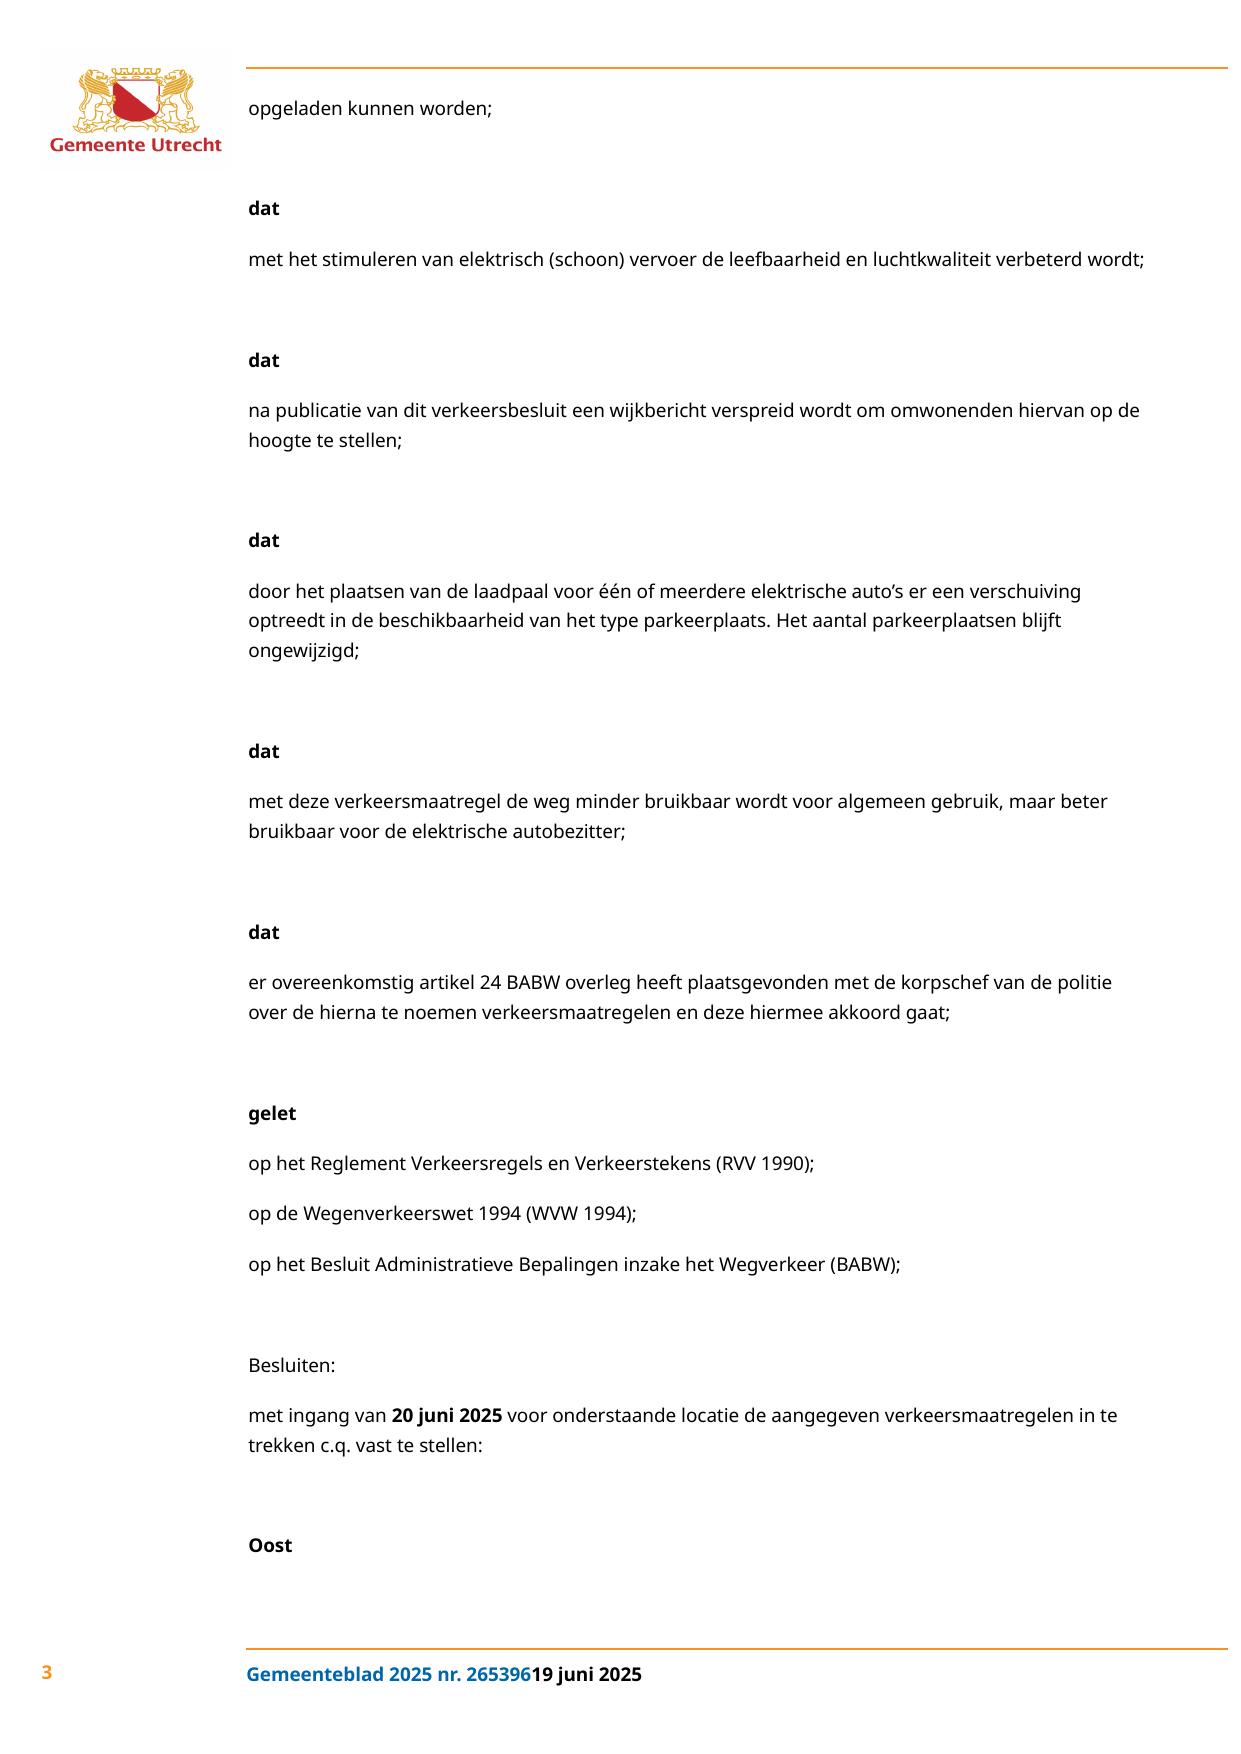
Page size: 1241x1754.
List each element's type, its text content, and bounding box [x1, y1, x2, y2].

text op de Wegenverkeerswet 1994 (WVW 1994); [248, 1201, 1152, 1226]
text dat [248, 196, 1152, 221]
text Besluiten: [248, 1352, 1152, 1378]
text met ingang van 20 juni 2025 voor onderstaande locatie de aangegeven verkeersmaatregelen in te trekken c.q. vast te stellen: [248, 1402, 1152, 1458]
text op het Besluit Administratieve Bepalingen inzake het Wegverkeer (BABW); [248, 1251, 1152, 1277]
text dat [248, 919, 1152, 945]
text met het stimuleren van elektrisch (schoon) vervoer de leefbaarheid en luchtkwaliteit verbeterd wordt; [248, 246, 1152, 272]
text dat [248, 347, 1152, 373]
text gelet [248, 1100, 1152, 1126]
picture [41, 47, 231, 172]
text dat [248, 528, 1152, 553]
text met deze verkeersmaatregel de weg minder bruikbaar wordt voor algemeen gebruik, maar beter bruikbaar voor de elektrische autobezitter; [248, 788, 1152, 844]
text er overeenkomstig artikel 24 BABW overleg heeft plaatsgevonden met de korpschef van de politie over de hierna te noemen verkeersmaatregelen en deze hiermee akkoord gaat; [248, 969, 1152, 1025]
text opgeladen kunnen worden; [248, 95, 1152, 121]
text door het plaatsen van de laadpaal voor één of meerdere elektrische auto’s er een verschuiving optreedt in de beschikbaarheid van het type parkeerplaats. Het aantal parkeerplaatsen blijft ongewijzigd; [248, 578, 1152, 663]
text op het Reglement Verkeersregels en Verkeerstekens (RVV 1990); [248, 1150, 1152, 1176]
text Oost [248, 1533, 1152, 1558]
text na publicatie van dit verkeersbesluit een wijkbericht verspreid wordt om omwonenden hiervan op de hoogte te stellen; [248, 397, 1152, 453]
text dat [248, 738, 1152, 764]
